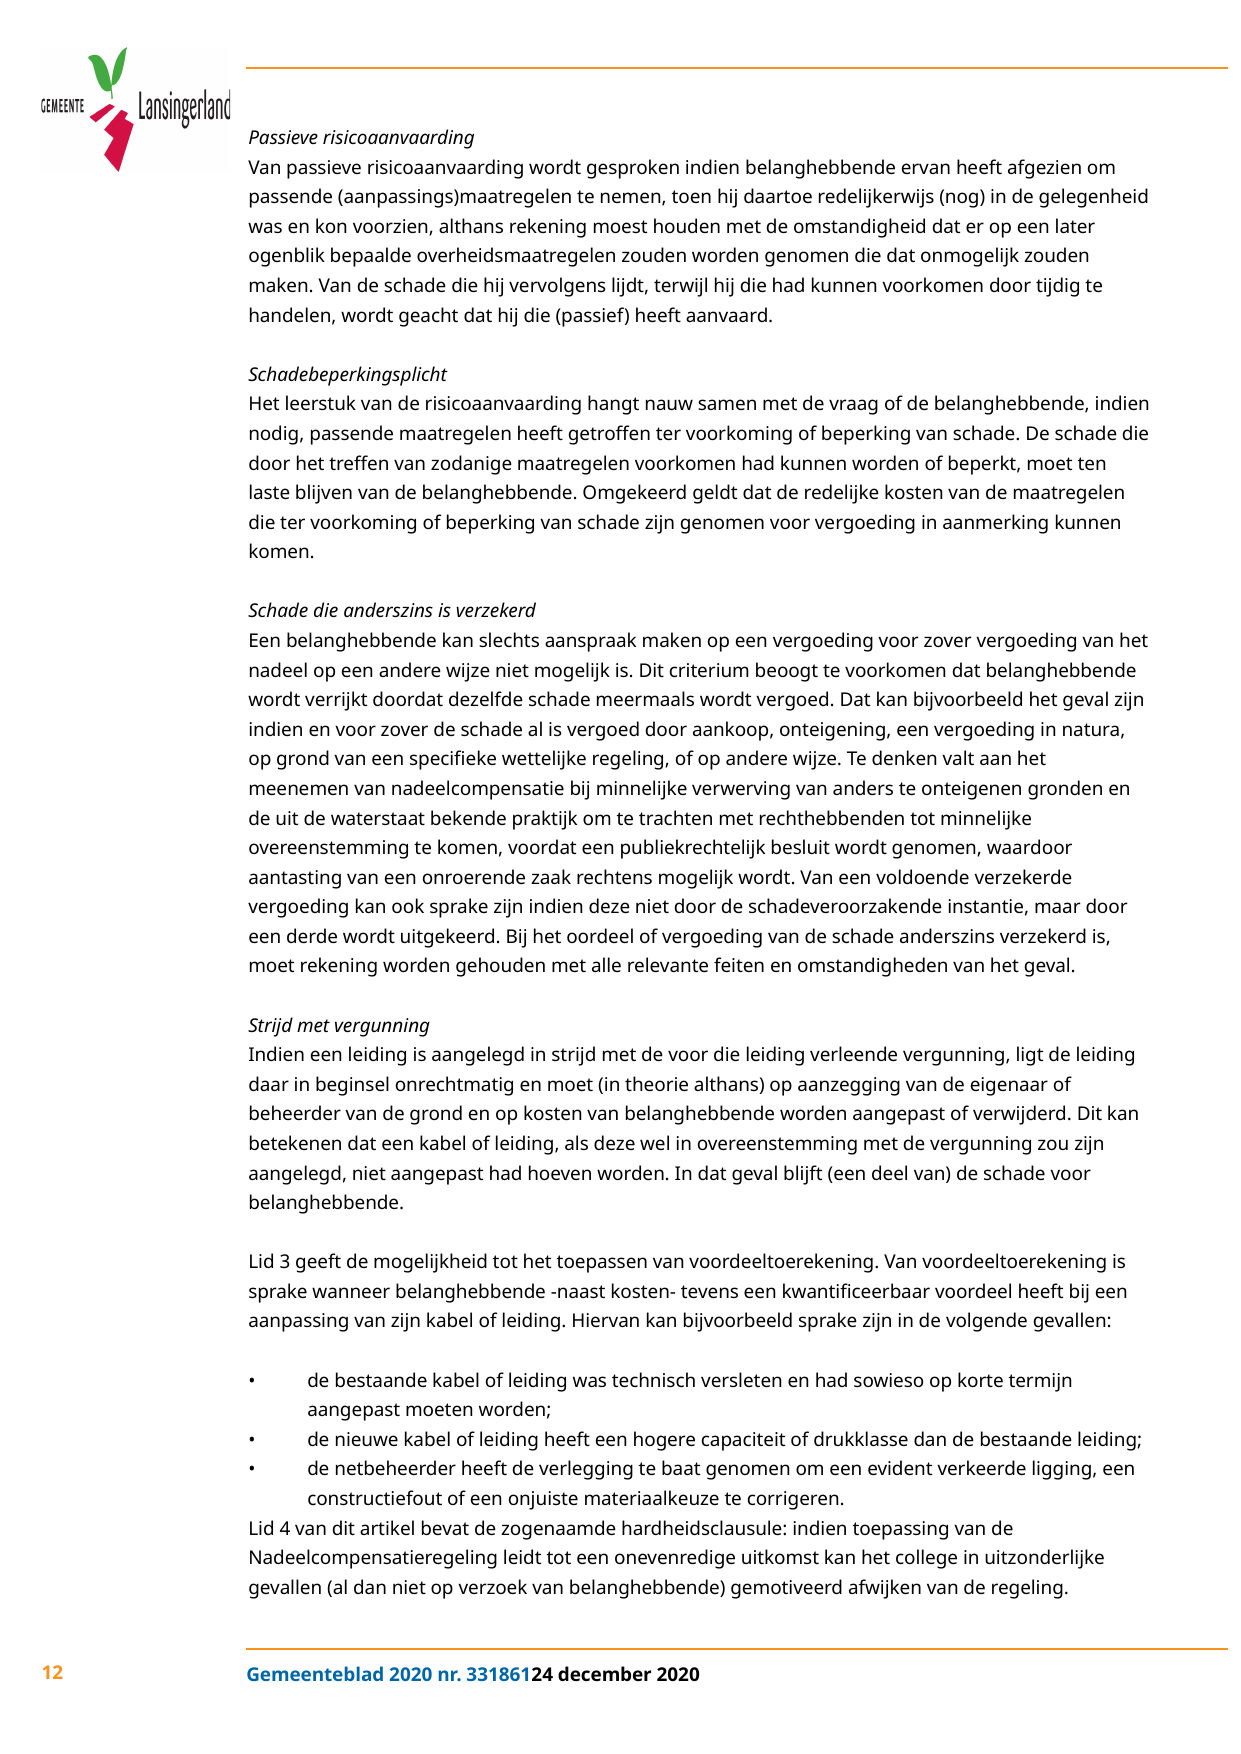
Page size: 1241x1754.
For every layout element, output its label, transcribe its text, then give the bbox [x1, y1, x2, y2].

list de bestaande kabel of leiding was technisch versleten en had sowieso op korte termijn aangepast moeten worden; [248, 1367, 1152, 1422]
text Schadebeperkingsplicht [248, 361, 1152, 387]
picture [41, 47, 231, 172]
text Strijd met vergunning [248, 1012, 1152, 1038]
text Lid 4 van dit artikel bevat de zogenaamde hardheidsclausule: indien toepassing van de Nadeelcompensatieregeling leidt tot een onevenredige uitkomst kan het college in uitzonderlijke gevallen (al dan niet op verzoek van belanghebbende) gemotiveerd afwijken van de regeling. [248, 1515, 1152, 1600]
text Passieve risicoaanvaarding [248, 124, 1152, 150]
text Schade die anderszins is verzekerd [248, 598, 1152, 623]
text Het leerstuk van de risicoaanvaarding hangt nauw samen met de vraag of de belanghebbende, indien nodig, passende maatregelen heeft getroffen ter voorkoming of beperking van schade. De schade die door het treffen van zodanige maatregelen voorkomen had kunnen worden of beperkt, moet ten laste blijven van de belanghebbende. Omgekeerd geldt dat de redelijke kosten van de maatregelen die ter voorkoming of beperking van schade zijn genomen voor vergoeding in aanmerking kunnen komen. [248, 391, 1152, 564]
list de nieuwe kabel of leiding heeft een hogere capaciteit of drukklasse dan de bestaande leiding; [248, 1426, 1152, 1452]
text Indien een leiding is aangelegd in strijd met de voor die leiding verleende vergunning, ligt de leiding daar in beginsel onrechtmatig en moet (in theorie althans) op aanzegging van de eigenaar of beheerder van de grond en op kosten van belanghebbende worden aangepast of verwijderd. Dit kan betekenen dat een kabel of leiding, als deze wel in overeenstemming met de vergunning zou zijn aangelegd, niet aangepast had hoeven worden. In dat geval blijft (een deel van) de schade voor belanghebbende. [248, 1041, 1152, 1215]
text Van passieve risicoaanvaarding wordt gesproken indien belanghebbende ervan heeft afgezien om passende (aanpassings)maatregelen te nemen, toen hij daartoe redelijkerwijs (nog) in de gelegenheid was en kon voorzien, althans rekening moest houden met de omstandigheid dat er op een later ogenblik bepaalde overheidsmaatregelen zouden worden genomen die dat onmogelijk zouden maken. Van de schade die hij vervolgens lijdt, terwijl hij die had kunnen voorkomen door tijdig te handelen, wordt geacht dat hij die (passief) heeft aanvaard. [248, 154, 1152, 328]
text Lid 3 geeft de mogelijkheid tot het toepassen van voordeeltoerekening. Van voordeeltoerekening is sprake wanneer belanghebbende -naast kosten- tevens een kwantificeerbaar voordeel heeft bij een aanpassing van zijn kabel of leiding. Hiervan kan bijvoorbeeld sprake zijn in de volgende gevallen: [248, 1248, 1152, 1333]
list de netbeheerder heeft de verlegging te baat genomen om een evident verkeerde ligging, een constructiefout of een onjuiste materiaalkeuze te corrigeren. [248, 1456, 1152, 1511]
text Een belanghebbende kan slechts aanspraak maken op een vergoeding voor zover vergoeding van het nadeel op een andere wijze niet mogelijk is. Dit criterium beoogt te voorkomen dat belanghebbende wordt verrijkt doordat dezelfde schade meermaals wordt vergoed. Dat kan bijvoorbeeld het geval zijn indien en voor zover de schade al is vergoed door aankoop, onteigening, een vergoeding in natura, op grond van een specifieke wettelijke regeling, of op andere wijze. Te denken valt aan het meenemen van nadeelcompensatie bij minnelijke verwerving van anders te onteigenen gronden en de uit de waterstaat bekende praktijk om te trachten met rechthebbenden tot minnelijke overeenstemming te komen, voordat een publiekrechtelijk besluit wordt genomen, waardoor aantasting van een onroerende zaak rechtens mogelijk wordt. Van een voldoende verzekerde vergoeding kan ook sprake zijn indien deze niet door de schadeveroorzakende instantie, maar door een derde wordt uitgekeerd. Bij het oordeel of vergoeding van de schade anderszins verzekerd is, moet rekening worden gehouden met alle relevante feiten en omstandigheden van het geval. [248, 627, 1152, 978]
